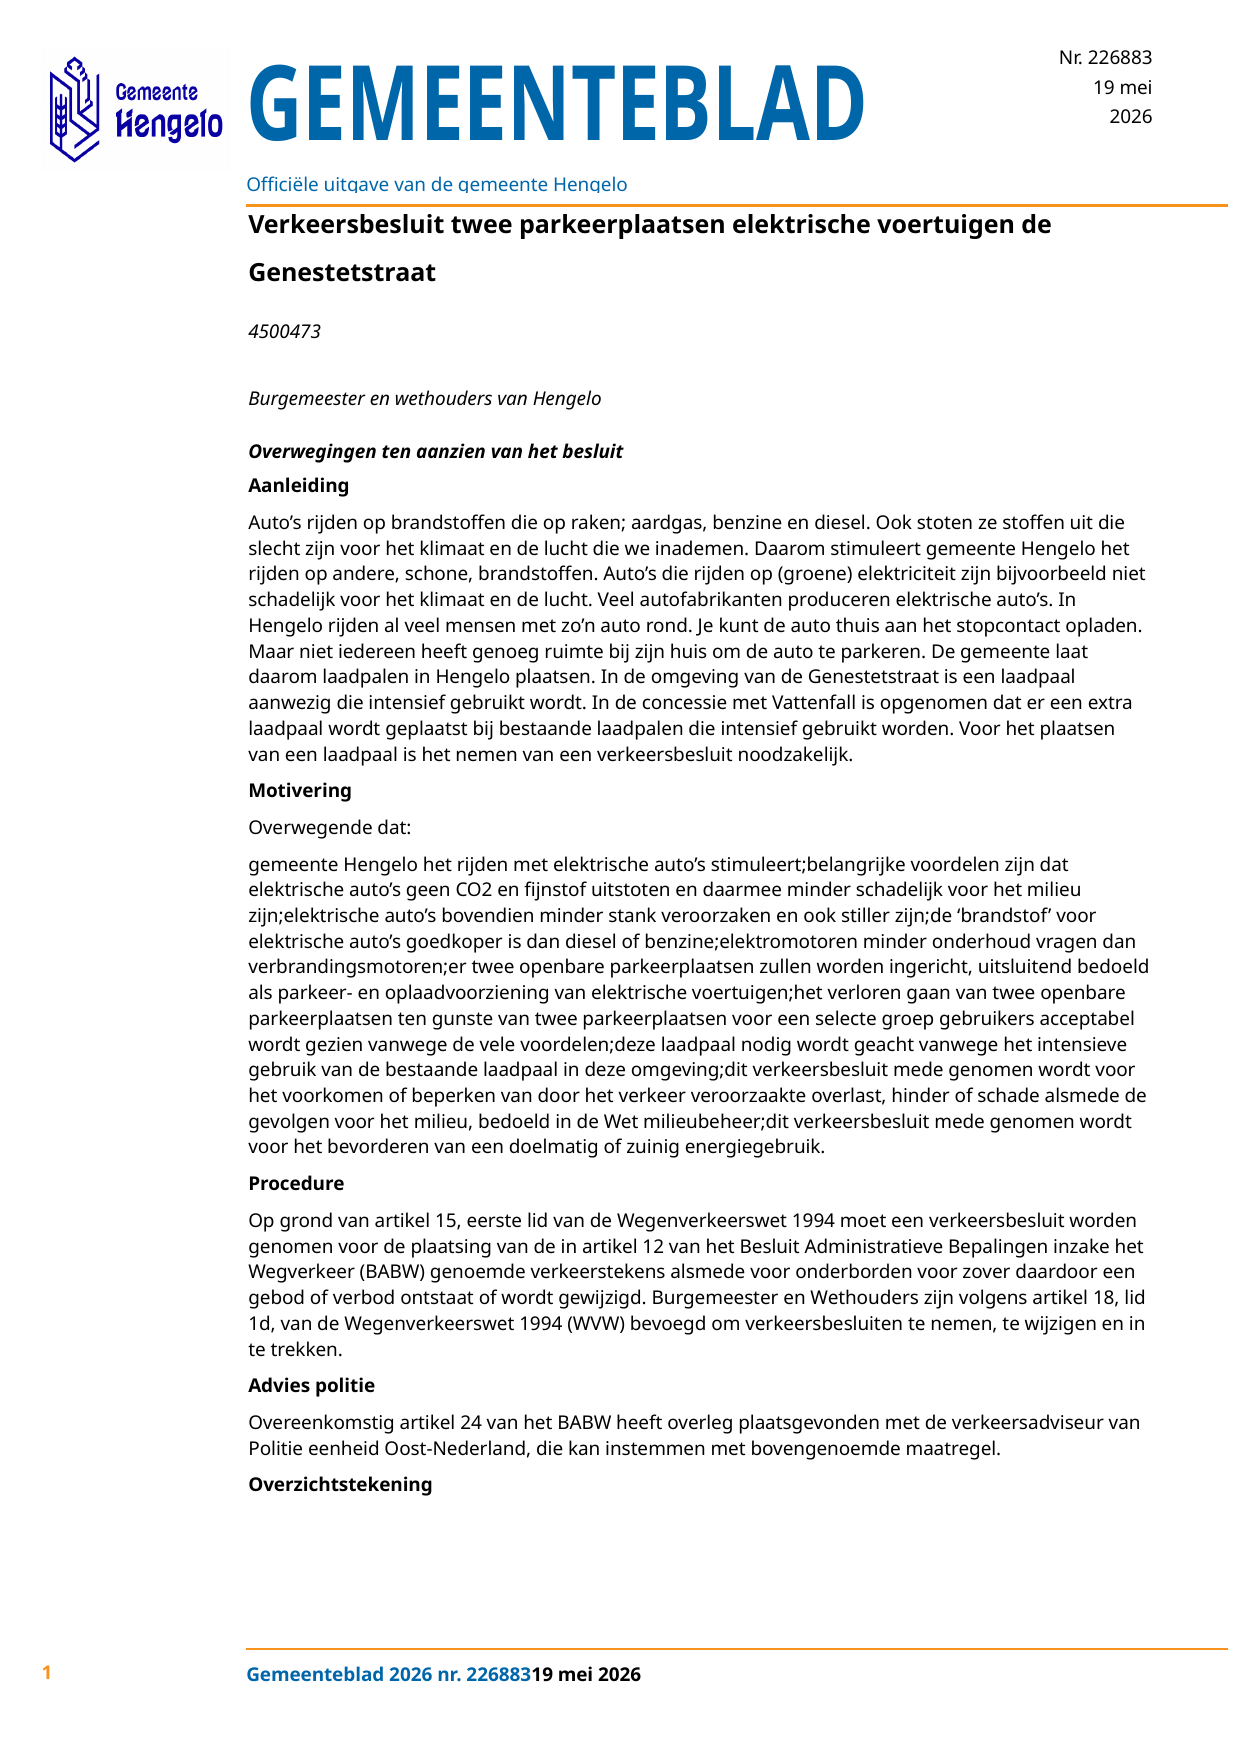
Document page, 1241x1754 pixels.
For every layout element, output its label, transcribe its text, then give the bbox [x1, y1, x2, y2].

text Burgemeester en wethouders van Hengelo [248, 386, 1152, 411]
text Auto’s rijden op brandstoffen die op raken; aardgas, benzine en diesel. Ook stoten ze stoffen uit die slecht zijn voor het klimaat en de lucht die we inademen. Daarom stimuleert gemeente Hengelo het rijden op andere, schone, brandstoffen. Auto’s die rijden op (groene) elektriciteit zijn bijvoorbeeld niet schadelijk voor het klimaat en de lucht. Veel autofabrikanten produceren elektrische auto’s. In Hengelo rijden al veel mensen met zo’n auto rond. Je kunt de auto thuis aan het stopcontact opladen. Maar niet iedereen heeft genoeg ruimte bij zijn huis om de auto te parkeren. De gemeente laat daarom laadpalen in Hengelo plaatsen. In de omgeving van de Genestetstraat is een laadpaal aanwezig die intensief gebruikt wordt. In de concessie met Vattenfall is opgenomen dat er een extra laadpaal wordt geplaatst bij bestaande laadpalen die intensief gebruikt worden. Voor het plaatsen van een laadpaal is het nemen van een verkeersbesluit noodzakelijk. [248, 509, 1152, 766]
text 4500473 [248, 318, 1152, 344]
text Verkeersbesluit twee parkeerplaatsen elektrische voertuigen de Genestetstraat [248, 207, 1152, 288]
picture [41, 47, 231, 172]
text Aanleiding [248, 472, 1152, 498]
text Overzichtstekening [248, 1471, 1152, 1497]
text gemeente Hengelo het rijden met elektrische auto’s stimuleert;belangrijke voordelen zijn dat elektrische auto’s geen CO2 en fijnstof uitstoten en daarmee minder schadelijk voor het milieu zijn;elektrische auto’s bovendien minder stank veroorzaken en ook stiller zijn;de ‘brandstof’ voor elektrische auto’s goedkoper is dan diesel of benzine;elektromotoren minder onderhoud vragen dan verbrandingsmotoren;er twee openbare parkeerplaatsen zullen worden ingericht, uitsluitend bedoeld als parkeer- en oplaadvoorziening van elektrische voertuigen;het verloren gaan van twee openbare parkeerplaatsen ten gunste van twee parkeerplaatsen voor een selecte groep gebruikers acceptabel wordt gezien vanwege de vele voordelen;deze laadpaal nodig wordt geacht vanwege het intensieve gebruik van de bestaande laadpaal in deze omgeving;dit verkeersbesluit mede genomen wordt voor het voorkomen of beperken van door het verkeer veroorzaakte overlast, hinder of schade alsmede de gevolgen voor het milieu, bedoeld in de Wet milieubeheer;dit verkeersbesluit mede genomen wordt voor het bevorderen van een doelmatig of zuinig energiegebruik. [248, 851, 1152, 1159]
text Motivering [248, 777, 1152, 803]
text Advies politie [248, 1372, 1152, 1398]
text Procedure [248, 1170, 1152, 1196]
text Overwegingen ten aanzien van het besluit [248, 438, 1152, 464]
text Overwegende dat: [248, 814, 1152, 840]
text Op grond van artikel 15, eerste lid van de Wegenverkeerswet 1994 moet een verkeersbesluit worden genomen voor de plaatsing van de in artikel 12 van het Besluit Administratieve Bepalingen inzake het Wegverkeer (BABW) genoemde verkeerstekens alsmede voor onderborden voor zover daardoor een gebod of verbod ontstaat of wordt gewijzigd. Burgemeester en Wethouders zijn volgens artikel 18, lid 1d, van de Wegenverkeerswet 1994 (WVW) bevoegd om verkeersbesluiten te nemen, te wijzigen en in te trekken. [248, 1207, 1152, 1361]
text Overeenkomstig artikel 24 van het BABW heeft overleg plaatsgevonden met de verkeersadviseur van Politie eenheid Oost-Nederland, die kan instemmen met bovengenoemde maatregel. [248, 1409, 1152, 1461]
